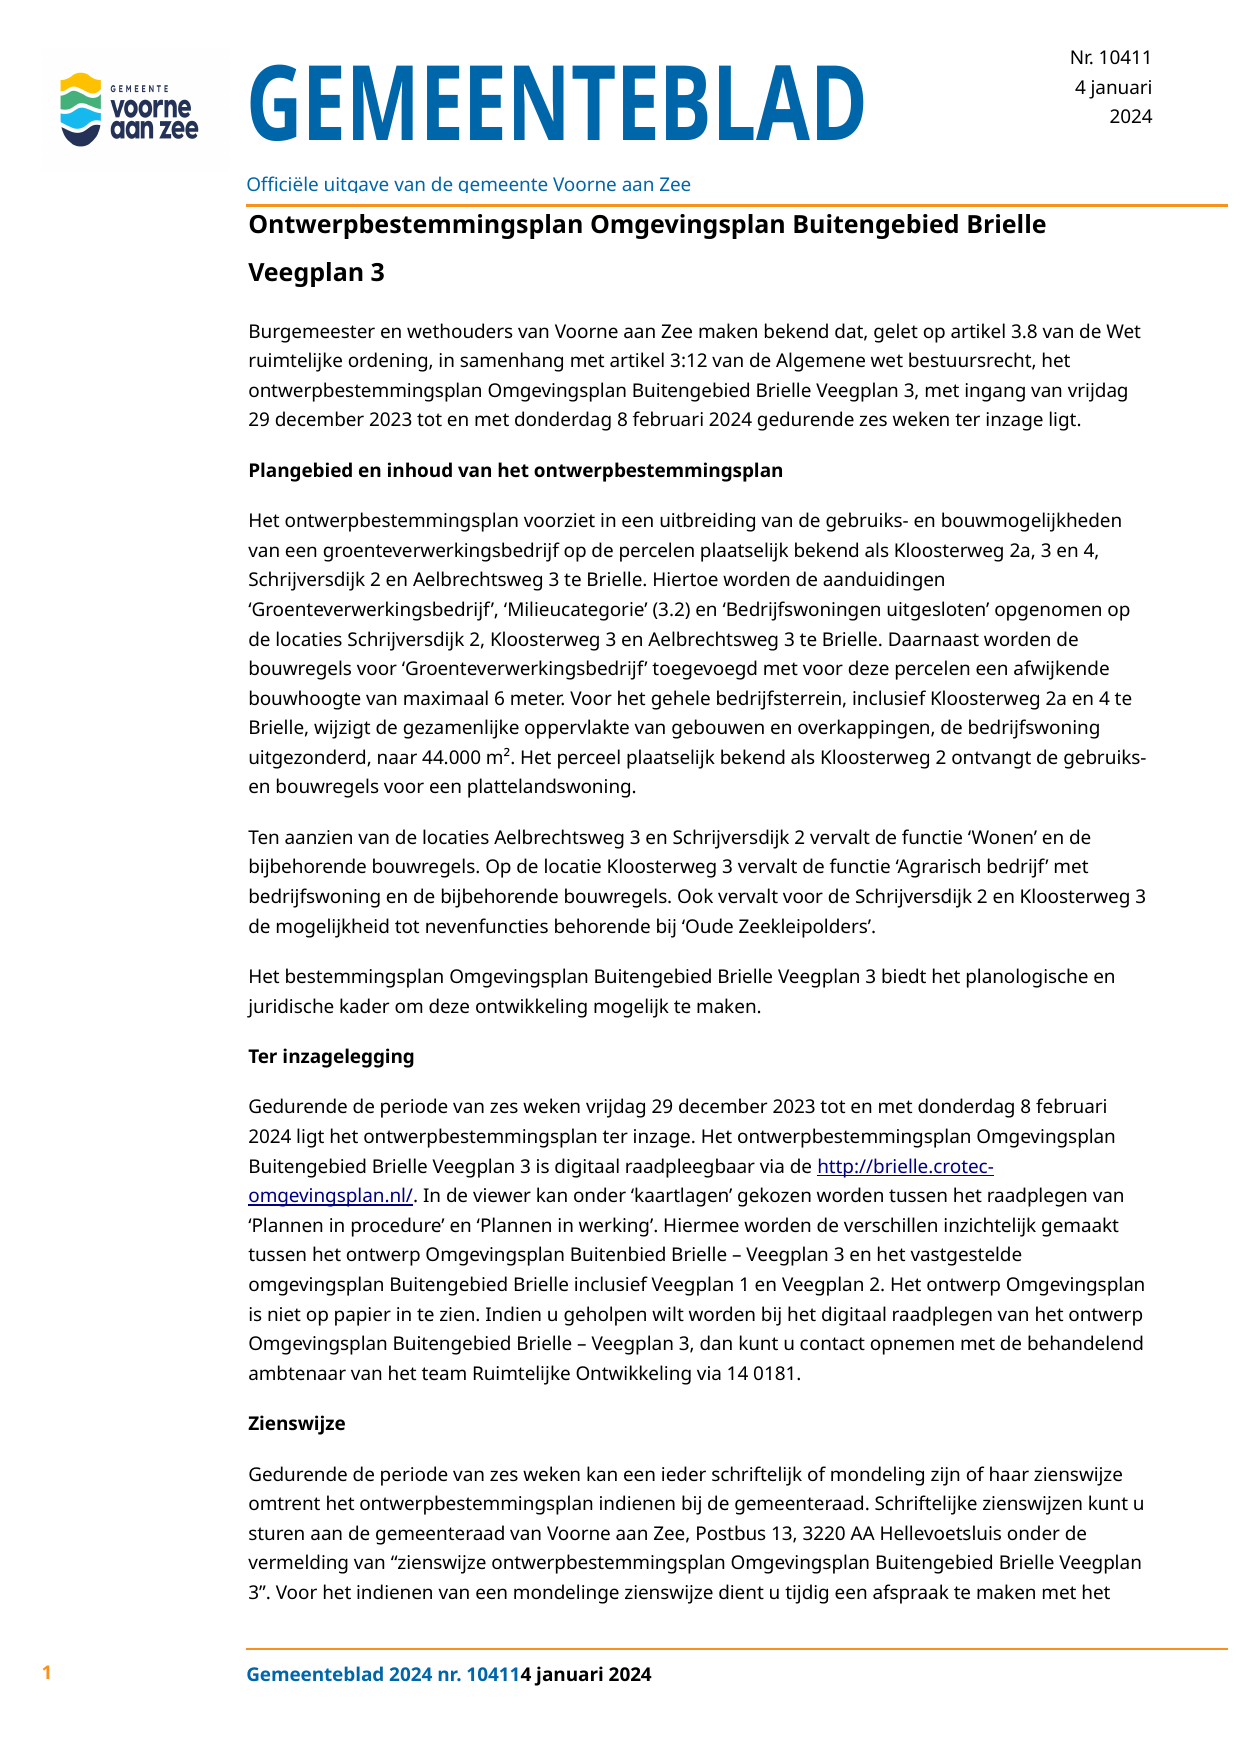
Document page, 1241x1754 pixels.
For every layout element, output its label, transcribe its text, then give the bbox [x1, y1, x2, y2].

text Burgemeester en wethouders van Voorne aan Zee maken bekend dat, gelet op artikel 3.8 van de Wet ruimtelijke ordening, in samenhang met artikel 3:12 van de Algemene wet bestuursrecht, het ontwerpbestemmingsplan Omgevingsplan Buitengebied Brielle Veegplan 3, met ingang van vrijdag 29 december 2023 tot en met donderdag 8 februari 2024 gedurende zes weken ter inzage ligt. [248, 318, 1152, 432]
text Gedurende de periode van zes weken kan een ieder schriftelijk of mondeling zijn of haar zienswijze omtrent het ontwerpbestemmingsplan indienen bij de gemeenteraad. Schriftelijke zienswijzen kunt u sturen aan de gemeenteraad van Voorne aan Zee, Postbus 13, 3220 AA Hellevoetsluis onder de vermelding van “zienswijze ontwerpbestemmingsplan Omgevingsplan Buitengebied Brielle Veegplan 3”. Voor het indienen van een mondelinge zienswijze dient u tijdig een afspraak te maken met het [248, 1461, 1152, 1605]
text Ter inzagelegging [248, 1043, 1152, 1069]
text Ten aanzien van de locaties Aelbrechtsweg 3 en Schrijversdijk 2 vervalt de functie ‘Wonen’ en de bijbehorende bouwregels. Op de locatie Kloosterweg 3 vervalt de functie ‘Agrarisch bedrijf’ met bedrijfswoning en de bijbehorende bouwregels. Ook vervalt voor de Schrijversdijk 2 en Kloosterweg 3 de mogelijkheid tot nevenfuncties behorende bij ‘Oude Zeekleipolders’. [248, 824, 1152, 939]
picture [41, 47, 231, 172]
text Gedurende de periode van zes weken vrijdag 29 december 2023 tot en met donderdag 8 februari 2024 ligt het ontwerpbestemmingsplan ter inzage. Het ontwerpbestemmingsplan Omgevingsplan Buitengebied Brielle Veegplan 3 is digitaal raadpleegbaar via de http://brielle.crotec-omgevingsplan.nl/. In de viewer kan onder ‘kaartlagen’ gekozen worden tussen het raadplegen van ‘Plannen in procedure’ en ‘Plannen in werking’. Hiermee worden de verschillen inzichtelijk gemaakt tussen het ontwerp Omgevingsplan Buitenbied Brielle – Veegplan 3 en het vastgestelde omgevingsplan Buitengebied Brielle inclusief Veegplan 1 en Veegplan 2. Het ontwerp Omgevingsplan is niet op papier in te zien. Indien u geholpen wilt worden bij het digitaal raadplegen van het ontwerp Omgevingsplan Buitengebied Brielle – Veegplan 3, dan kunt u contact opnemen met de behandelend ambtenaar van het team Ruimtelijke Ontwikkeling via 14 0181. [248, 1094, 1152, 1386]
text Het ontwerpbestemmingsplan voorziet in een uitbreiding van de gebruiks- en bouwmogelijkheden van een groenteverwerkingsbedrijf op de percelen plaatselijk bekend als Kloosterweg 2a, 3 en 4, Schrijversdijk 2 en Aelbrechtsweg 3 te Brielle. Hiertoe worden de aanduidingen ‘Groenteverwerkingsbedrijf’, ‘Milieucategorie’ (3.2) en ‘Bedrijfswoningen uitgesloten’ opgenomen op de locaties Schrijversdijk 2, Kloosterweg 3 en Aelbrechtsweg 3 te Brielle. Daarnaast worden de bouwregels voor ‘Groenteverwerkingsbedrijf’ toegevoegd met voor deze percelen een afwijkende bouwhoogte van maximaal 6 meter. Voor het gehele bedrijfsterrein, inclusief Kloosterweg 2a en 4 te Brielle, wijzigt de gezamenlijke oppervlakte van gebouwen en overkappingen, de bedrijfswoning uitgezonderd, naar 44.000 m². Het perceel plaatselijk bekend als Kloosterweg 2 ontvangt de gebruiks- en bouwregels voor een plattelandswoning. [248, 507, 1152, 799]
text Ontwerpbestemmingsplan Omgevingsplan Buitengebied Brielle Veegplan 3 [248, 207, 1152, 288]
text Het bestemmingsplan Omgevingsplan Buitengebied Brielle Veegplan 3 biedt het planologische en juridische kader om deze ontwikkeling mogelijk te maken. [248, 963, 1152, 1019]
text Plangebied en inhoud van het ontwerpbestemmingsplan [248, 457, 1152, 483]
text Zienswijze [248, 1410, 1152, 1436]
